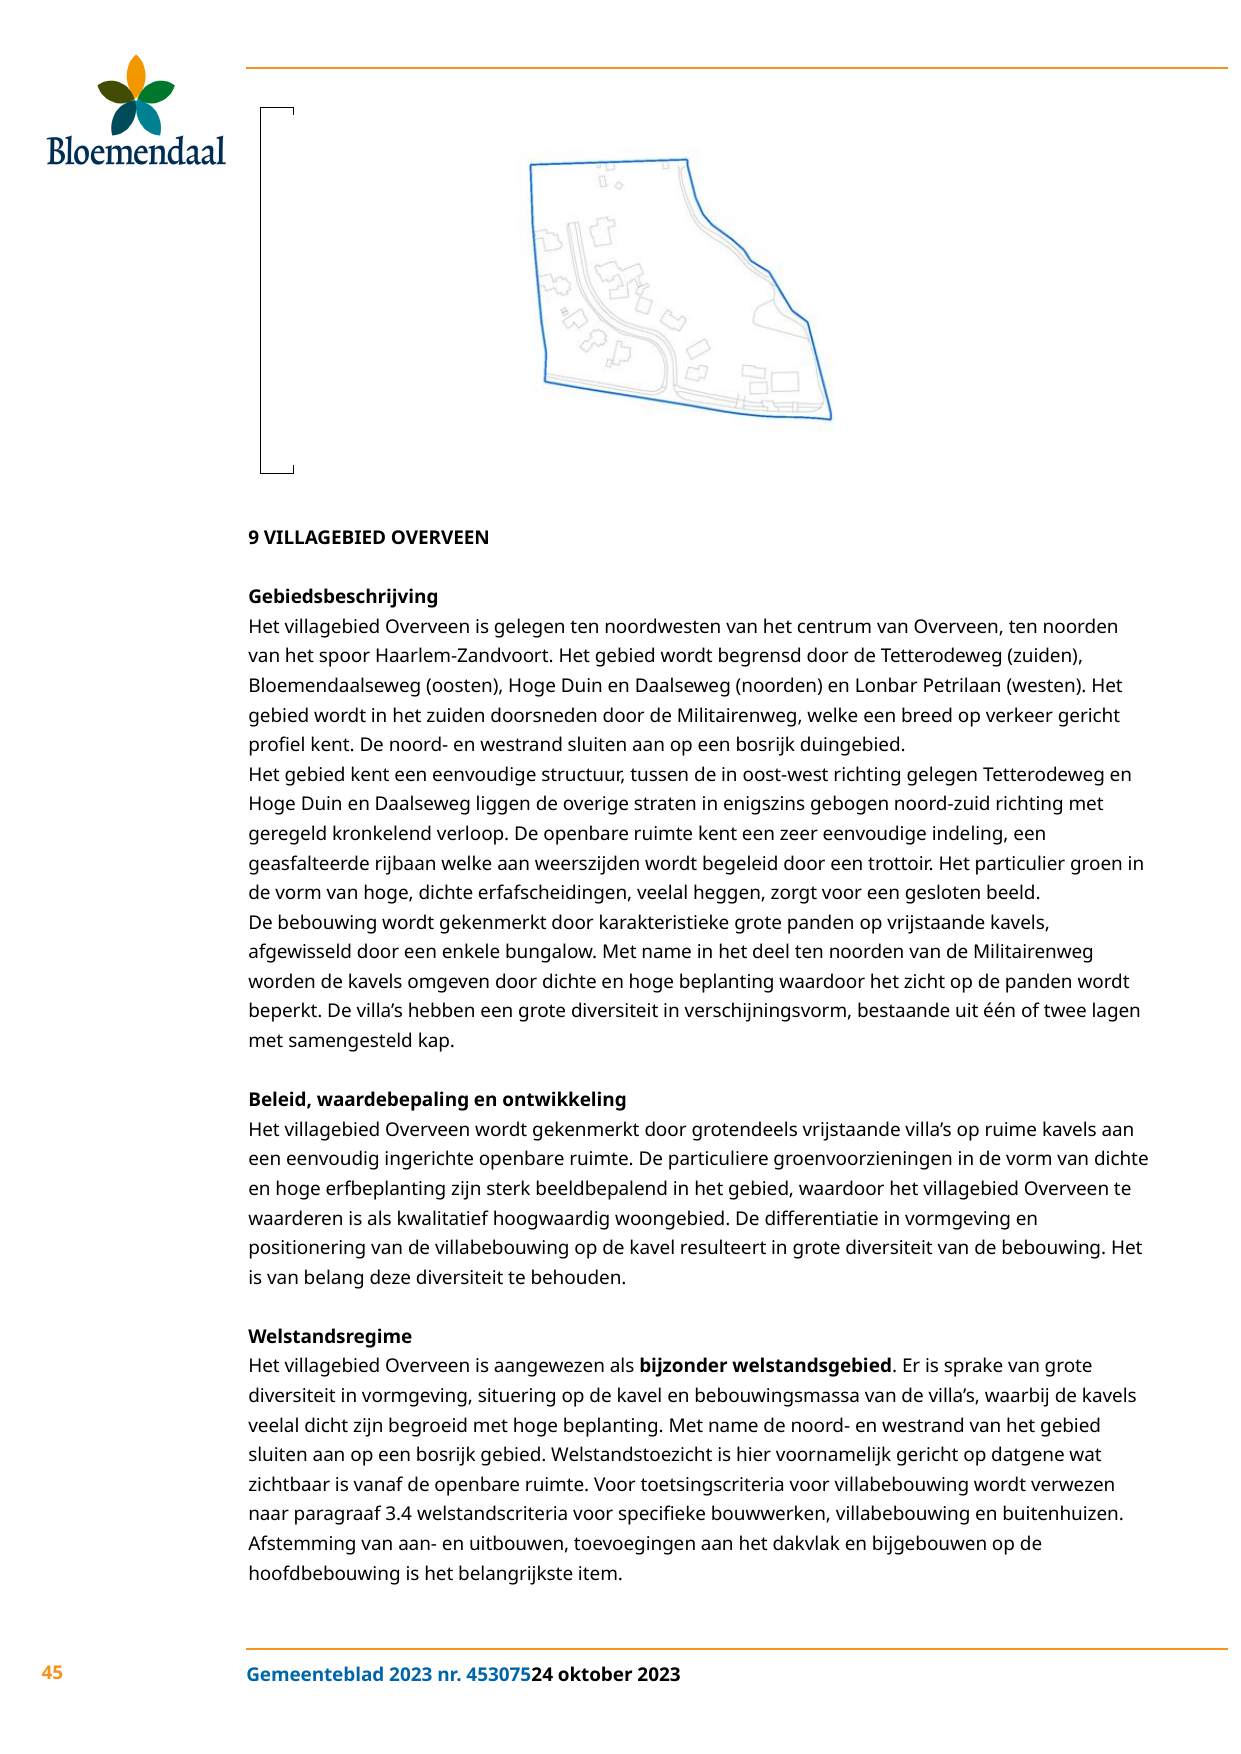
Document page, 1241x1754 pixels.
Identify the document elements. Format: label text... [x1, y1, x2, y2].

text Welstandsregime [248, 1323, 1152, 1349]
text Het villagebied Overveen wordt gekenmerkt door grotendeels vrijstaande villa’s op ruime kavels aan een eenvoudig ingerichte openbare ruimte. De particuliere groenvoorzieningen in de vorm van dichte en hoge erfbeplanting zijn sterk beeldbepalend in het gebied, waardoor het villagebied Overveen te waarderen is als kwalitatief hoogwaardig woongebied. De differentiatie in vormgeving en positionering van de villabebouwing op de kavel resulteert in grote diversiteit van de bebouwing. Het is van belang deze diversiteit te behouden. [248, 1116, 1152, 1290]
text Beleid, waardebepaling en ontwikkeling [248, 1086, 1152, 1112]
text Het villagebied Overveen is gelegen ten noordwesten van het centrum van Overveen, ten noorden van het spoor Haarlem-Zandvoort. Het gebied wordt begrensd door de Tetterodeweg (zuiden), Bloemendaalseweg (oosten), Hoge Duin en Daalseweg (noorden) en Lonbar Petrilaan (westen). Het gebied wordt in het zuiden doorsneden door de Militairenweg, welke een breed op verkeer gericht profiel kent. De noord- en westrand sluiten aan op een bosrijk duingebied. [248, 613, 1152, 757]
text Gebiedsbeschrijving [248, 583, 1152, 609]
text Het gebied kent een eenvoudige structuur, tussen de in oost-west richting gelegen Tetterodeweg en Hoge Duin en Daalseweg liggen de overige straten in enigszins gebogen noord-zuid richting met geregeld kronkelend verloop. De openbare ruimte kent een zeer eenvoudige indeling, een geasfalteerde rijbaan welke aan weerszijden wordt begeleid door een trottoir. Het particulier groen in de vorm van hoge, dichte erfafscheidingen, veelal heggen, zorgt voor een gesloten beeld. [248, 761, 1152, 905]
text Het villagebied Overveen is aangewezen als bijzonder welstandsgebied. Er is sprake van grote diversiteit in vormgeving, situering op de kavel en bebouwingsmassa van de villa’s, waarbij de kavels veelal dicht zijn begroeid met hoge beplanting. Met name de noord- en westrand van het gebied sluiten aan op een bosrijk gebied. Welstandstoezicht is hier voornamelijk gericht op datgene wat zichtbaar is vanaf de openbare ruimte. Voor toetsingscriteria voor villabebouwing wordt verwezen naar paragraaf 3.4 welstandscriteria voor specifieke bouwwerken, villabebouwing en buitenhuizen. Afstemming van aan- en uitbouwen, toevoegingen aan het dakvlak en bijgebouwen op de hoofdbebouwing is het belangrijkste item. [248, 1353, 1152, 1586]
picture [41, 47, 231, 172]
text De bebouwing wordt gekenmerkt door karakteristieke grote panden op vrijstaande kavels, afgewisseld door een enkele bungalow. Met name in het deel ten noorden van de Militairenweg worden de kavels omgeven door dichte en hoge beplanting waardoor het zicht op de panden wordt beperkt. De villa’s hebben een grote diversiteit in verschijningsvorm, bestaande uit één of twee lagen met samengesteld kap. [248, 909, 1152, 1053]
text 9 VILLAGEBIED OVERVEEN [248, 524, 1152, 550]
picture [268, 115, 1173, 465]
